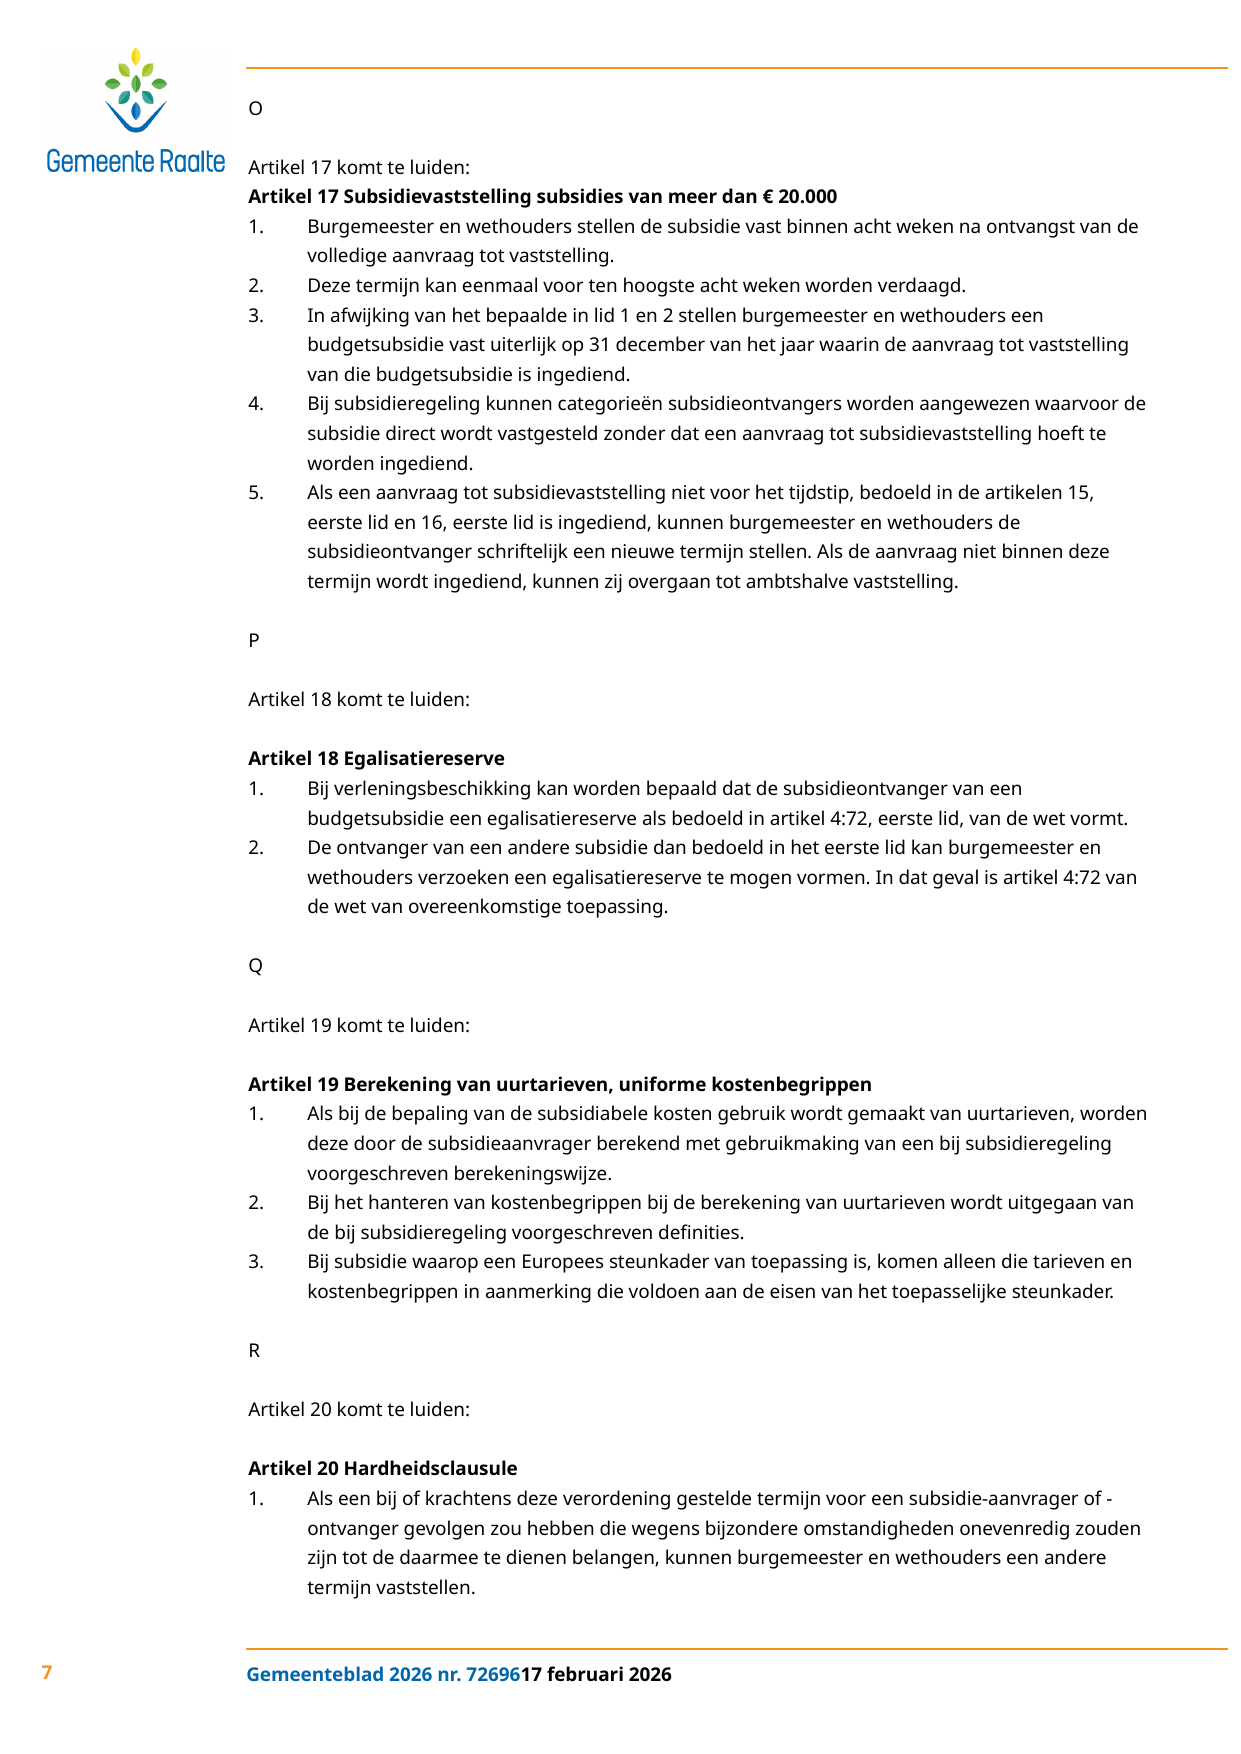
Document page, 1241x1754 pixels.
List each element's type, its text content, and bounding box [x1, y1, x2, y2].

list De ontvanger van een andere subsidie dan bedoeld in het eerste lid kan burgemeester en wethouders verzoeken een egalisatiereserve te mogen vormen. In dat geval is artikel 4:72 van de wet van overeenkomstige toepassing. [248, 834, 1152, 919]
text O [248, 95, 1152, 121]
list Als bij de bepaling van de subsidiabele kosten gebruik wordt gemaakt van uurtarieven, worden deze door de subsidieaanvrager berekend met gebruikmaking van een bij subsidieregeling voorgeschreven berekeningswijze. [248, 1101, 1152, 1186]
picture [41, 47, 231, 172]
list Als een aanvraag tot subsidievaststelling niet voor het tijdstip, bedoeld in de artikelen 15, eerste lid en 16, eerste lid is ingediend, kunnen burgemeester en wethouders de subsidieontvanger schriftelijk een nieuwe termijn stellen. Als de aanvraag niet binnen deze termijn wordt ingediend, kunnen zij overgaan tot ambtshalve vaststelling. [248, 479, 1152, 594]
text Artikel 17 Subsidievaststelling subsidies van meer dan € 20.000 [248, 183, 1152, 209]
list Bij het hanteren van kostenbegrippen bij de berekening van uurtarieven wordt uitgegaan van de bij subsidieregeling voorgeschreven definities. [248, 1189, 1152, 1245]
text P [248, 627, 1152, 653]
list Burgemeester en wethouders stellen de subsidie vast binnen acht weken na ontvangst van de volledige aanvraag tot vaststelling. [248, 213, 1152, 268]
list Als een bij of krachtens deze verordening gestelde termijn voor een subsidie-aanvrager of -ontvanger gevolgen zou hebben die wegens bijzondere omstandigheden onevenredig zouden zijn tot de daarmee te dienen belangen, kunnen burgemeester en wethouders een andere termijn vaststellen. [248, 1485, 1152, 1600]
text Artikel 20 Hardheidsclausule [248, 1456, 1152, 1481]
text R [248, 1337, 1152, 1363]
text Artikel 20 komt te luiden: [248, 1396, 1152, 1422]
list Deze termijn kan eenmaal voor ten hoogste acht weken worden verdaagd. [248, 272, 1152, 298]
text Q [248, 953, 1152, 978]
text Artikel 17 komt te luiden: [248, 154, 1152, 180]
text Artikel 19 komt te luiden: [248, 1012, 1152, 1038]
text Artikel 19 Berekening van uurtarieven, uniforme kostenbegrippen [248, 1071, 1152, 1097]
list Bij verleningsbeschikking kan worden bepaald dat de subsidieontvanger van een budgetsubsidie een egalisatiereserve als bedoeld in artikel 4:72, eerste lid, van de wet vormt. [248, 775, 1152, 831]
text Artikel 18 Egalisatiereserve [248, 746, 1152, 771]
list Bij subsidieregeling kunnen categorieën subsidieontvangers worden aangewezen waarvoor de subsidie direct wordt vastgesteld zonder dat een aanvraag tot subsidievaststelling hoeft te worden ingediend. [248, 391, 1152, 476]
list Bij subsidie waarop een Europees steunkader van toepassing is, komen alleen die tarieven en kostenbegrippen in aanmerking die voldoen aan de eisen van het toepasselijke steunkader. [248, 1248, 1152, 1304]
list In afwijking van het bepaalde in lid 1 en 2 stellen burgemeester en wethouders een budgetsubsidie vast uiterlijk op 31 december van het jaar waarin de aanvraag tot vaststelling van die budgetsubsidie is ingediend. [248, 302, 1152, 387]
text Artikel 18 komt te luiden: [248, 686, 1152, 712]
